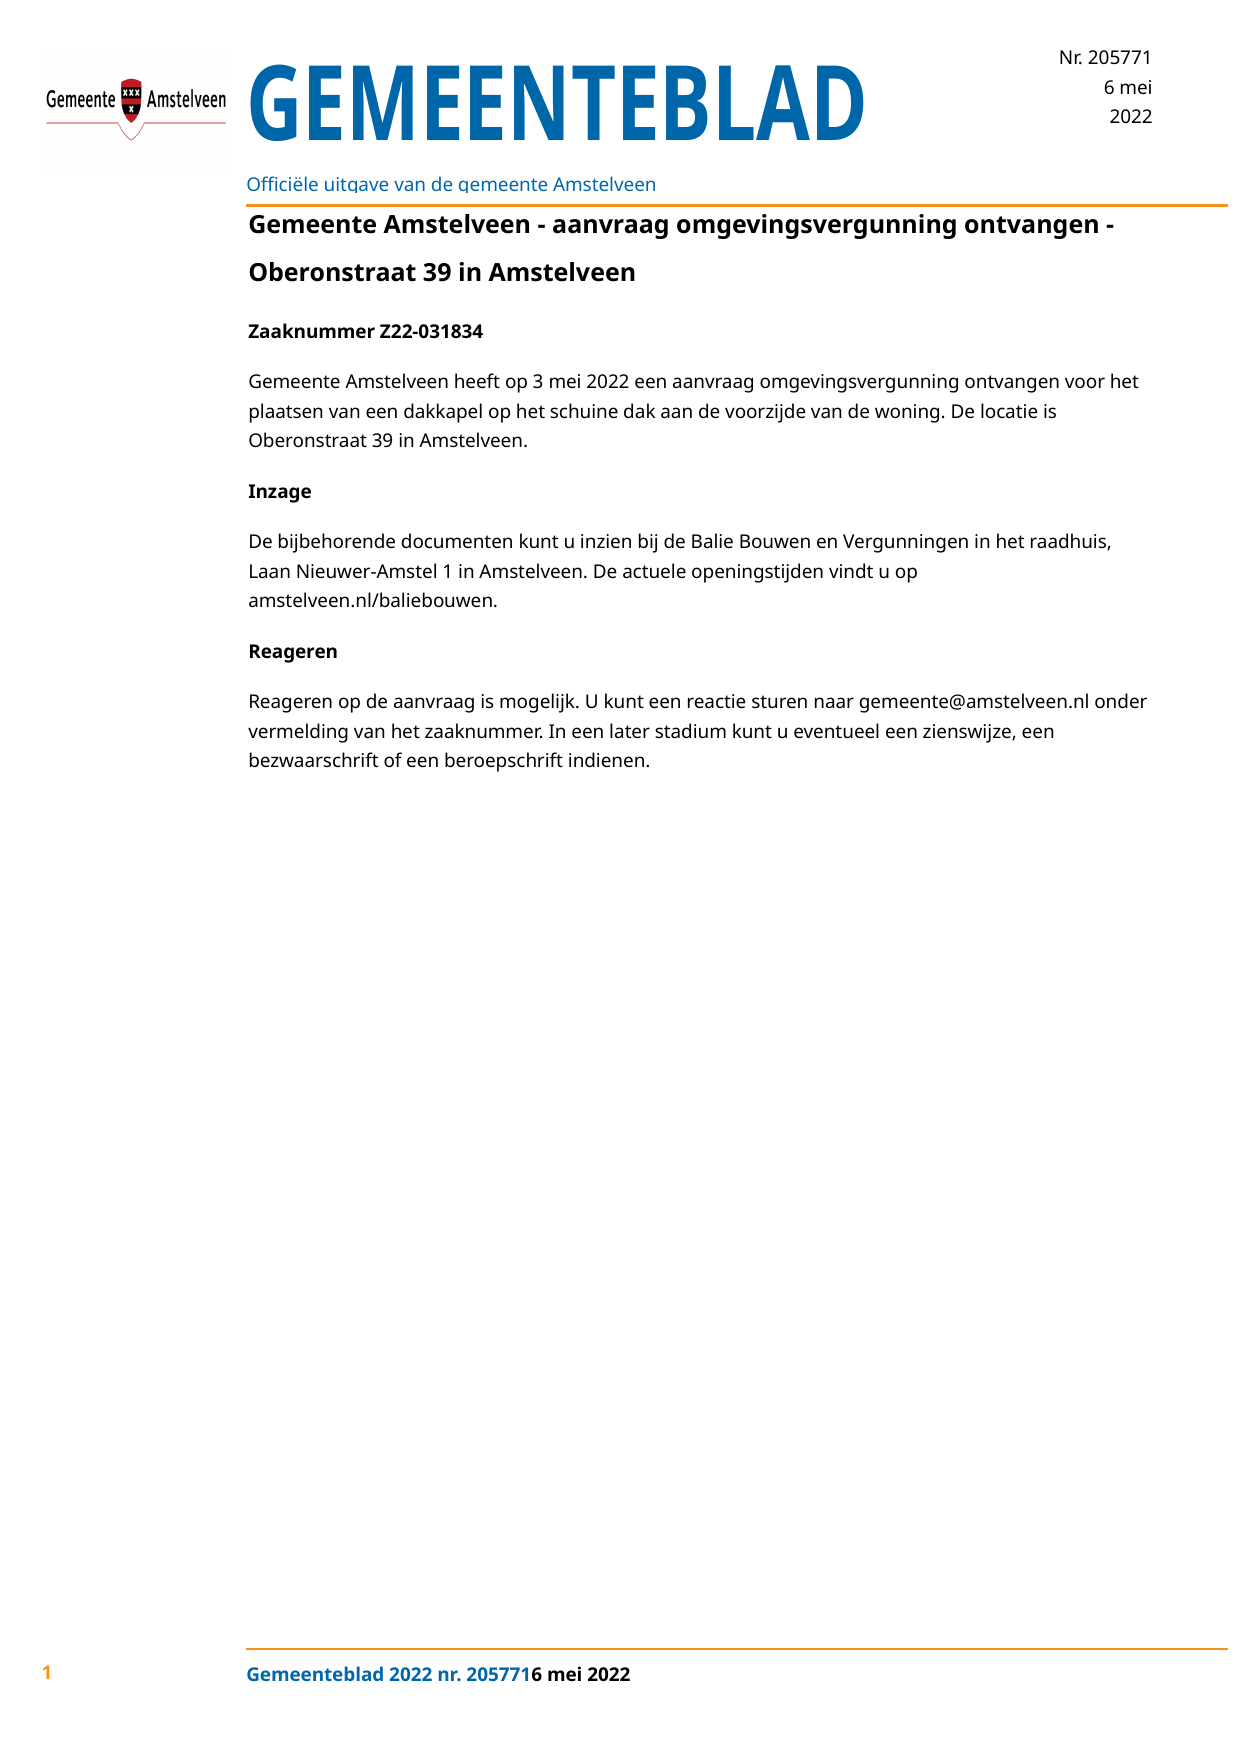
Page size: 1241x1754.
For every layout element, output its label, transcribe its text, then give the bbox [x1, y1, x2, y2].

text Inzage [248, 478, 1152, 504]
text De bijbehorende documenten kunt u inzien bij de Balie Bouwen en Vergunningen in het raadhuis, Laan Nieuwer-Amstel 1 in Amstelveen. De actuele openingstijden vindt u op amstelveen.nl/baliebouwen. [248, 528, 1152, 613]
text Gemeente Amstelveen - aanvraag omgevingsvergunning ontvangen - Oberonstraat 39 in Amstelveen [248, 207, 1152, 288]
picture [41, 47, 231, 172]
text Reageren [248, 638, 1152, 664]
text Gemeente Amstelveen heeft op 3 mei 2022 een aanvraag omgevingsvergunning ontvangen voor het plaatsen van een dakkapel op het schuine dak aan de voorzijde van de woning. De locatie is Oberonstraat 39 in Amstelveen. [248, 368, 1152, 453]
text Zaaknummer Z22-031834 [248, 318, 1152, 344]
text Reageren op de aanvraag is mogelijk. U kunt een reactie sturen naar gemeente@amstelveen.nl onder vermelding van het zaaknummer. In een later stadium kunt u eventueel een zienswijze, een bezwaarschrift of een beroepschrift indienen. [248, 688, 1152, 773]
